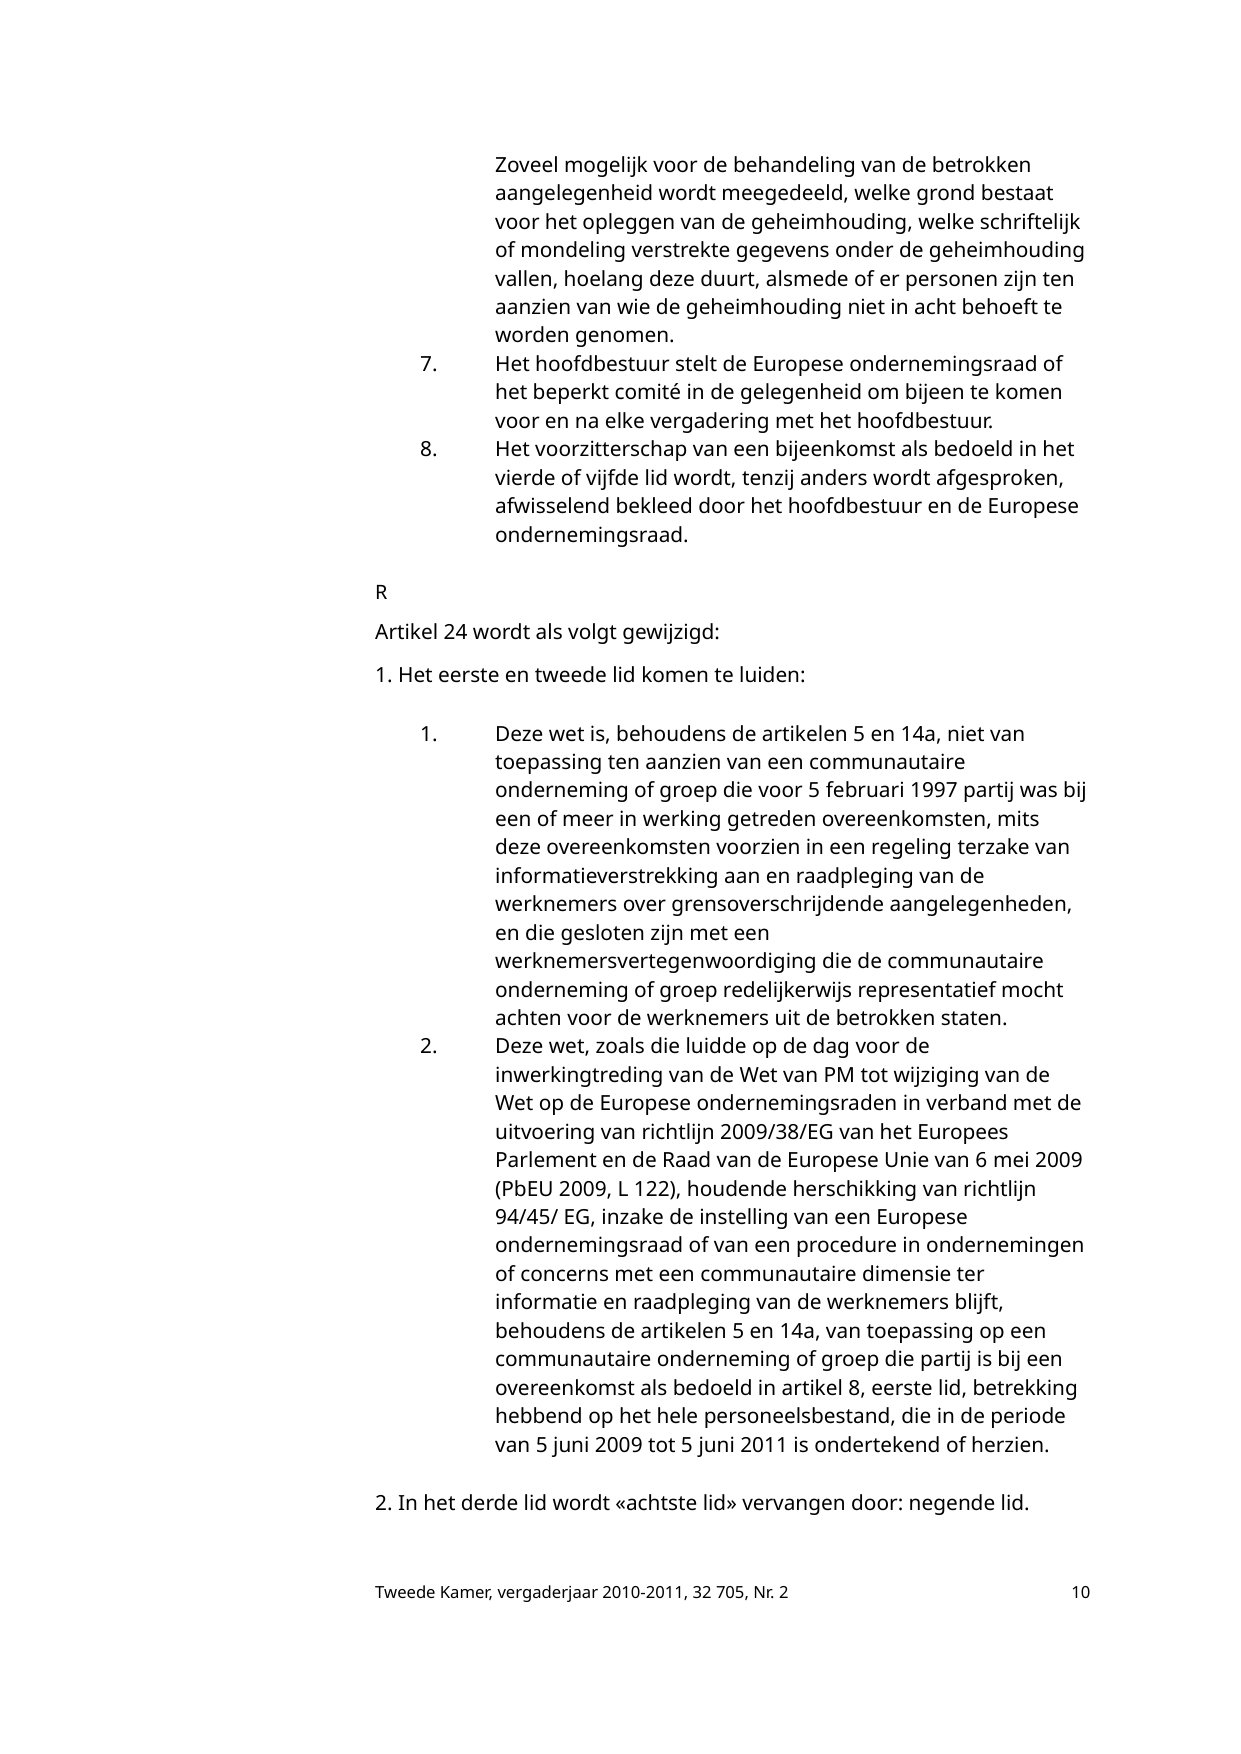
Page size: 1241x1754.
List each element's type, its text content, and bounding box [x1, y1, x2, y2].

list Deze wet is, behoudens de artikelen 5 en 14a, niet van toepassing ten aanzien van een communautaire onderneming of groep die voor 5 februari 1997 partij was bij een of meer in werking getreden overeenkomsten, mits deze overeenkomsten voorzien in een regeling terzake van informatieverstrekking aan en raadpleging van de werknemers over grensoverschrijdende aangelegenheden, en die gesloten zijn met een werknemersvertegenwoordiging die de communautaire onderneming of groep redelijkerwijs representatief mocht achten voor de werknemers uit de betrokken staten. [420, 719, 1090, 1032]
list Het hoofdbestuur stelt de Europese ondernemingsraad of het beperkt comité in de gelegenheid om bijeen te komen voor en na elke vergadering met het hoofdbestuur. [420, 349, 1090, 434]
text 1. Het eerste en tweede lid komen te luiden: [375, 660, 1090, 689]
text R [375, 578, 1090, 605]
text 2. In het derde lid wordt «achtste lid» vervangen door: negende lid. [375, 1488, 1090, 1517]
text Artikel 24 wordt als volgt gewijzigd: [375, 617, 1090, 645]
list Het voorzitterschap van een bijeenkomst als bedoeld in het vierde of vijfde lid wordt, tenzij anders wordt afgesproken, afwisselend bekleed door het hoofdbestuur en de Europese ondernemingsraad. [420, 434, 1090, 548]
list Zoveel mogelijk voor de behandeling van de betrokken aangelegenheid wordt meegedeeld, welke grond bestaat voor het opleggen van de geheimhouding, welke schriftelijk of mondeling verstrekte gegevens onder de geheimhouding vallen, hoelang deze duurt, alsmede of er personen zijn ten aanzien van wie de geheimhouding niet in acht behoeft te worden genomen. [420, 150, 1090, 349]
list Deze wet, zoals die luidde op de dag voor de inwerkingtreding van de Wet van PM tot wijziging van de Wet op de Europese ondernemingsraden in verband met de uitvoering van richtlijn 2009/38/EG van het Europees Parlement en de Raad van de Europese Unie van 6 mei 2009 (PbEU 2009, L 122), houdende herschikking van richtlijn 94/45/ EG, inzake de instelling van een Europese ondernemingsraad of van een procedure in ondernemingen of concerns met een communautaire dimensie ter informatie en raadpleging van de werknemers blijft, behoudens de artikelen 5 en 14a, van toepassing op een communautaire onderneming of groep die partij is bij een overeenkomst als bedoeld in artikel 8, eerste lid, betrekking hebbend op het hele personeelsbestand, die in de periode van 5 juni 2009 tot 5 juni 2011 is ondertekend of herzien. [420, 1032, 1090, 1458]
